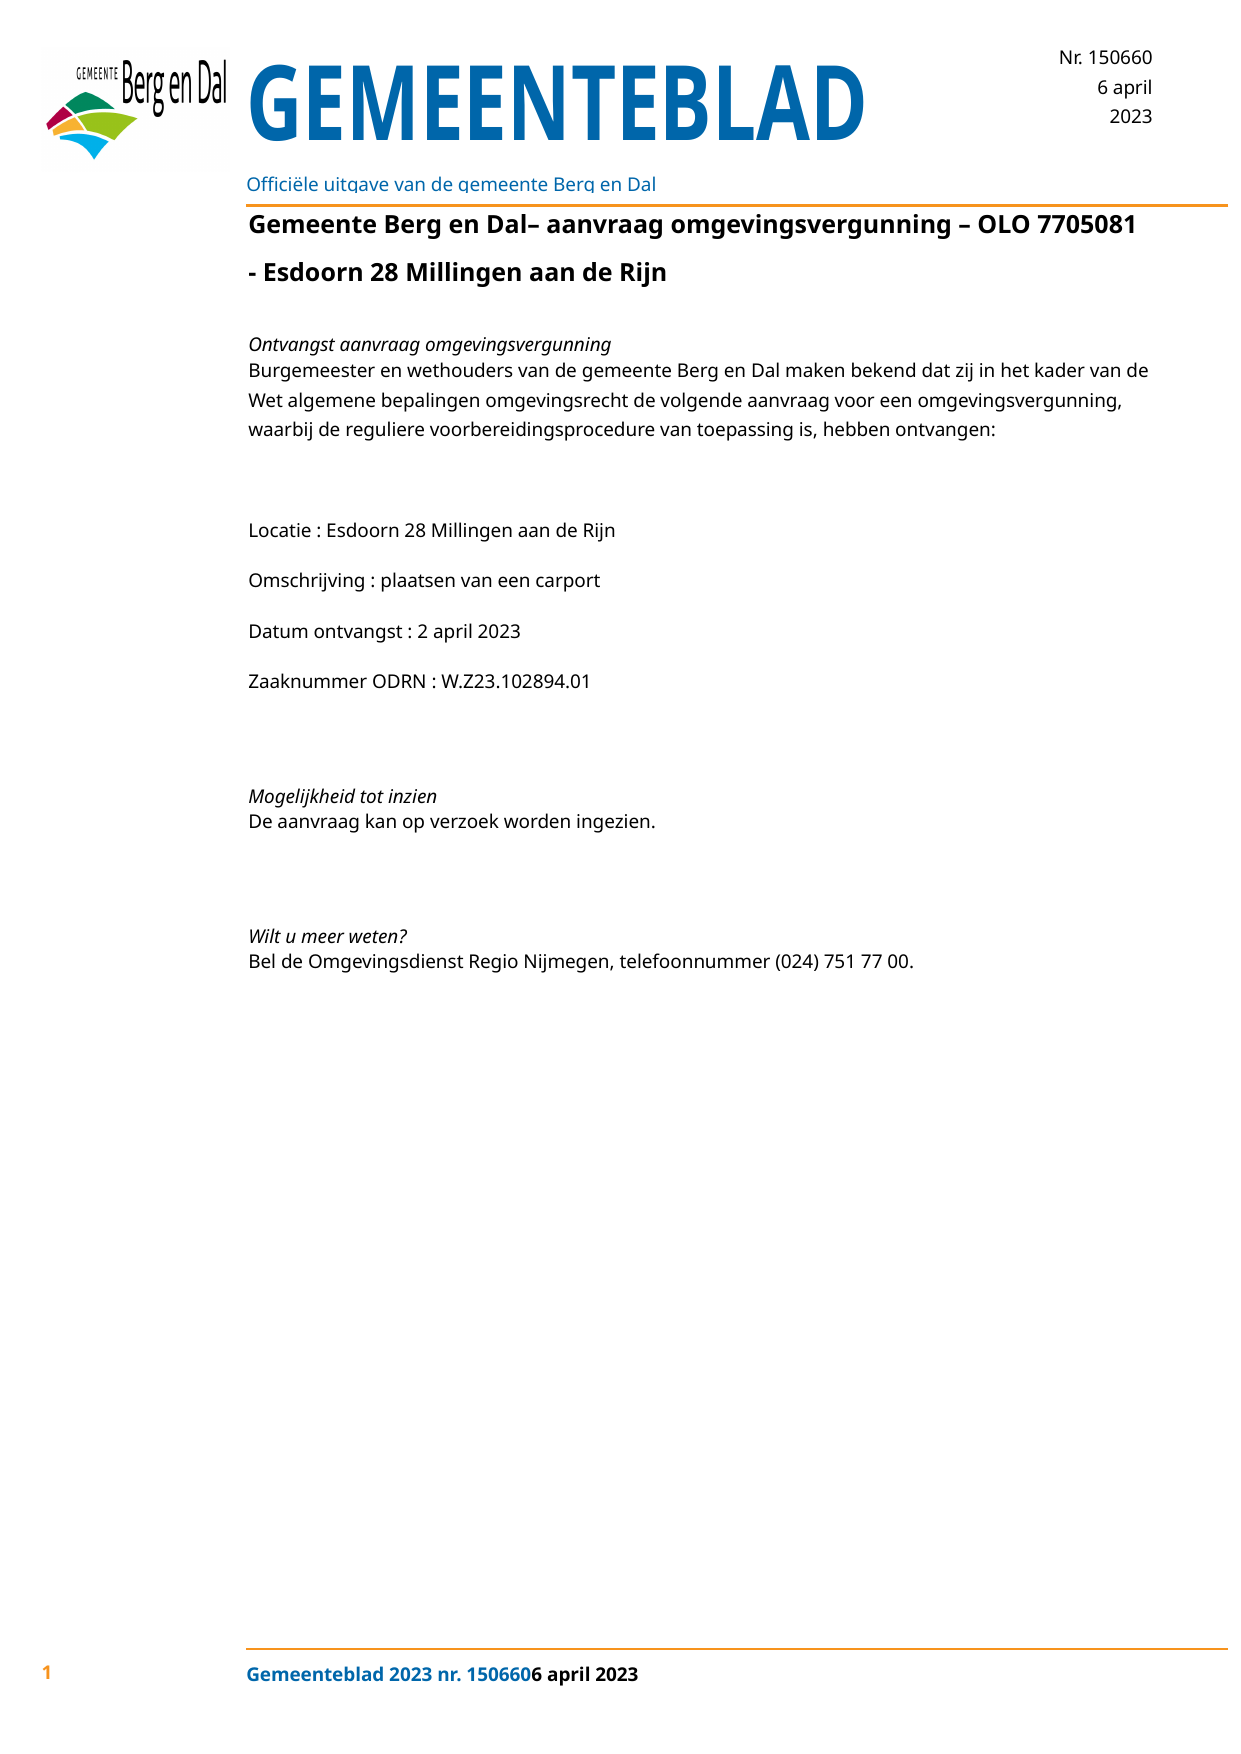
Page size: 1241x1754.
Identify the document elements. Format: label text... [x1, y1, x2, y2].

text Datum ontvangst : 2 april 2023 [248, 618, 1152, 644]
text De aanvraag kan op verzoek worden ingezien. [248, 808, 1152, 834]
text Ontvangst aanvraag omgevingsvergunning [248, 331, 1152, 357]
text Burgemeester en wethouders van de gemeente Berg en Dal maken bekend dat zij in het kader van de Wet algemene bepalingen omgevingsrecht de volgende aanvraag voor een omgevingsvergunning, waarbij de reguliere voorbereidingsprocedure van toepassing is, hebben ontvangen: [248, 357, 1152, 442]
text Wilt u meer weten? [248, 923, 1152, 949]
picture [41, 47, 231, 172]
text Locatie : Esdoorn 28 Millingen aan de Rijn [248, 517, 1152, 543]
text Omschrijving : plaatsen van een carport [248, 568, 1152, 593]
text Zaaknummer ODRN : W.Z23.102894.01 [248, 668, 1152, 694]
text Bel de Omgevingsdienst Regio Nijmegen, telefoonnummer (024) 751 77 00. [248, 949, 1152, 974]
text Gemeente Berg en Dal– aanvraag omgevingsvergunning – OLO 7705081 - Esdoorn 28 Millingen aan de Rijn [248, 207, 1152, 288]
text Mogelijkheid tot inzien [248, 783, 1152, 808]
